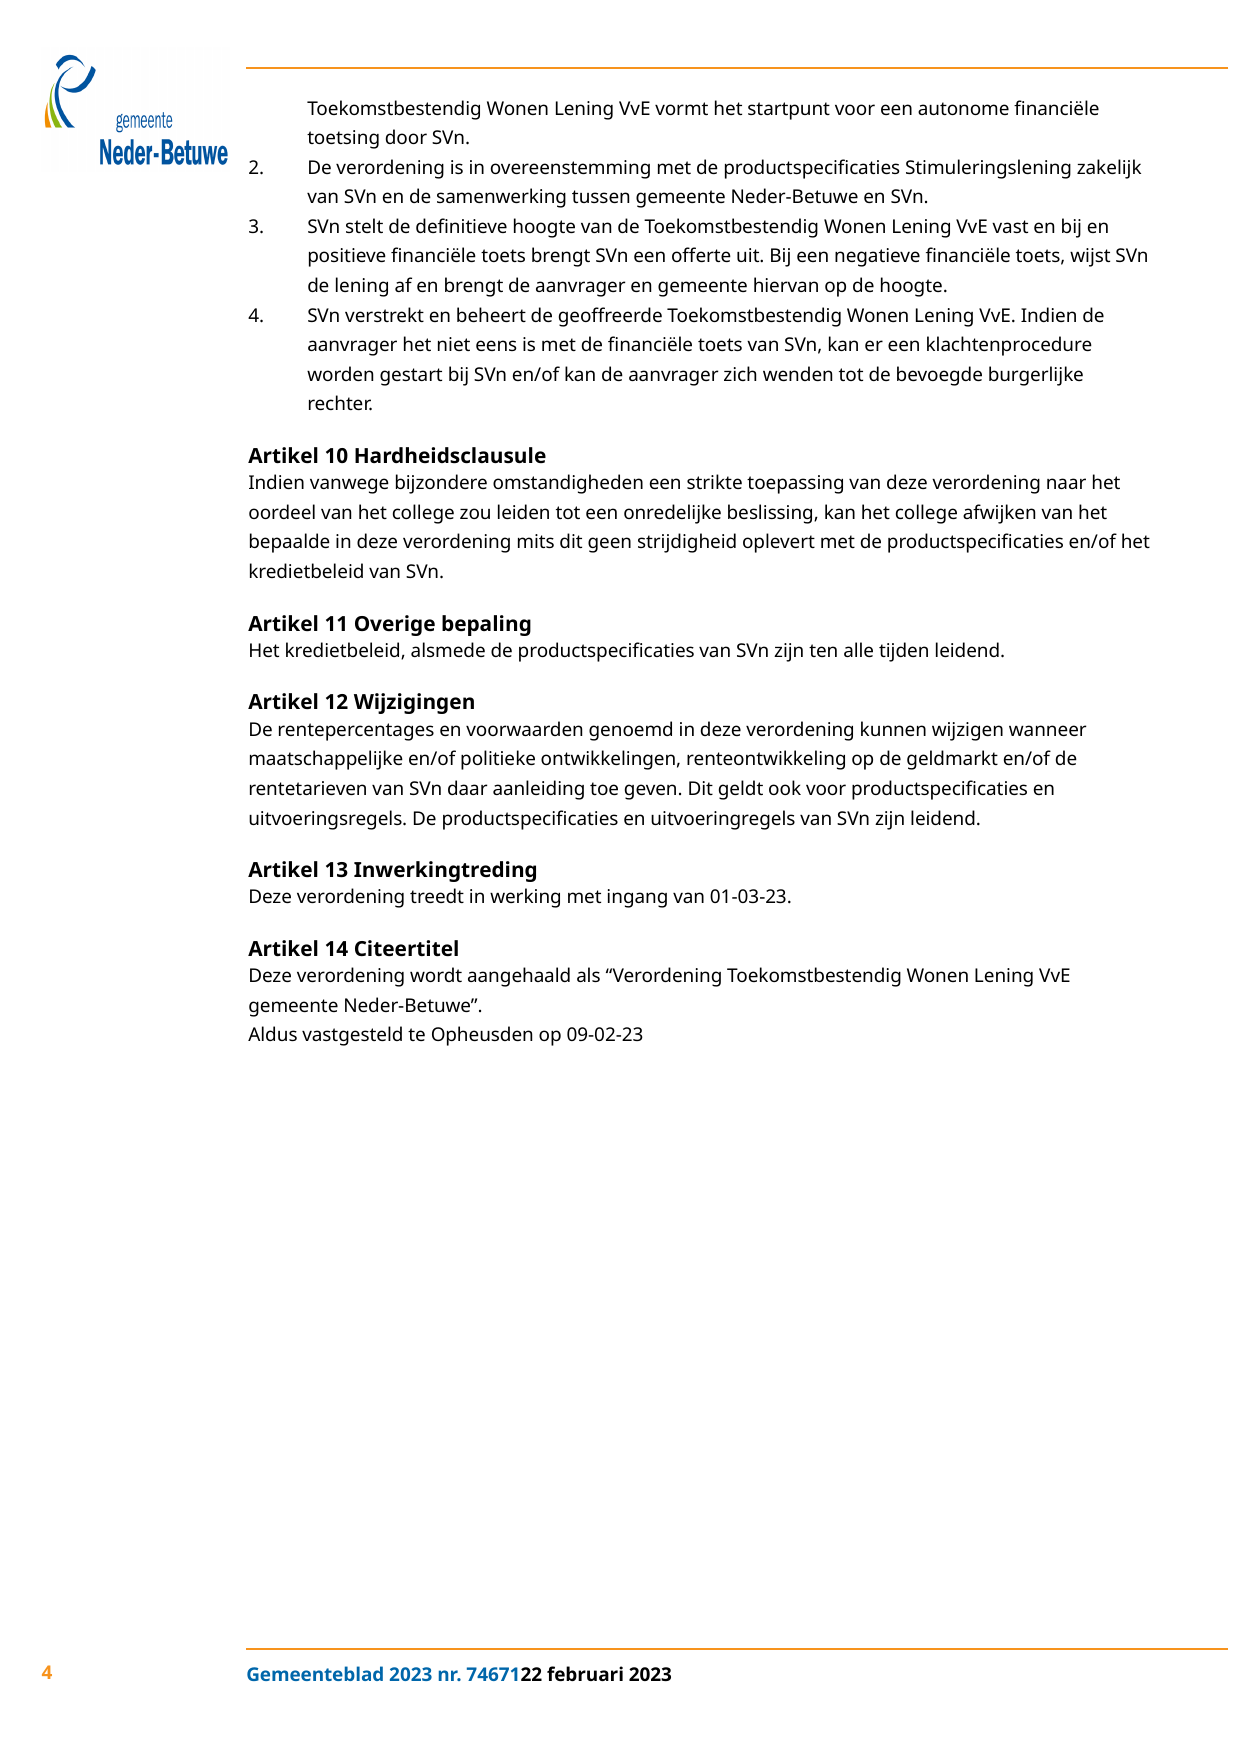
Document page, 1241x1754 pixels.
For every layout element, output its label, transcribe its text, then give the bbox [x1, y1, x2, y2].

text Artikel 11 Overige bepaling [248, 609, 1152, 637]
list Toekomstbestendig Wonen Lening VvE vormt het startpunt voor een autonome financiële toetsing door SVn. [248, 95, 1152, 150]
list De verordening is in overeenstemming met de productspecificaties Stimuleringslening zakelijk van SVn en de samenwerking tussen gemeente Neder-Betuwe en SVn. [248, 154, 1152, 209]
text Artikel 12 Wijzigingen [248, 687, 1152, 716]
list SVn verstrekt en beheert de geoffreerde Toekomstbestendig Wonen Lening VvE. Indien de aanvrager het niet eens is met de financiële toets van SVn, kan er een klachtenprocedure worden gestart bij SVn en/of kan de aanvrager zich wenden tot de bevoegde burgerlijke rechter. [248, 302, 1152, 416]
text Het kredietbeleid, alsmede de productspecificaties van SVn zijn ten alle tijden leidend. [248, 637, 1152, 663]
text Indien vanwege bijzondere omstandigheden een strikte toepassing van deze verordening naar het oordeel van het college zou leiden tot een onredelijke beslissing, kan het college afwijken van het bepaalde in deze verordening mits dit geen strijdigheid oplevert met de productspecificaties en/of het kredietbeleid van SVn. [248, 469, 1152, 584]
text Aldus vastgesteld te Opheusden op 09-02-23 [248, 1022, 1152, 1047]
picture [41, 47, 231, 172]
list SVn stelt de definitieve hoogte van de Toekomstbestendig Wonen Lening VvE vast en bij en positieve financiële toets brengt SVn een offerte uit. Bij een negatieve financiële toets, wijst SVn de lening af en brengt de aanvrager en gemeente hiervan op de hoogte. [248, 213, 1152, 298]
text Deze verordening wordt aangehaald als “Verordening Toekomstbestendig Wonen Lening VvE gemeente Neder-Betuwe”. [248, 962, 1152, 1018]
text Deze verordening treedt in werking met ingang van 01-03-23. [248, 883, 1152, 909]
text Artikel 14 Citeertitel [248, 934, 1152, 962]
text De rentepercentages en voorwaarden genoemd in deze verordening kunnen wijzigen wanneer maatschappelijke en/of politieke ontwikkelingen, renteontwikkeling op de geldmarkt en/of de rentetarieven van SVn daar aanleiding toe geven. Dit geldt ook voor productspecificaties en uitvoeringsregels. De productspecificaties en uitvoeringregels van SVn zijn leidend. [248, 716, 1152, 830]
text Artikel 13 Inwerkingtreding [248, 855, 1152, 883]
text Artikel 10 Hardheidsclausule [248, 441, 1152, 469]
